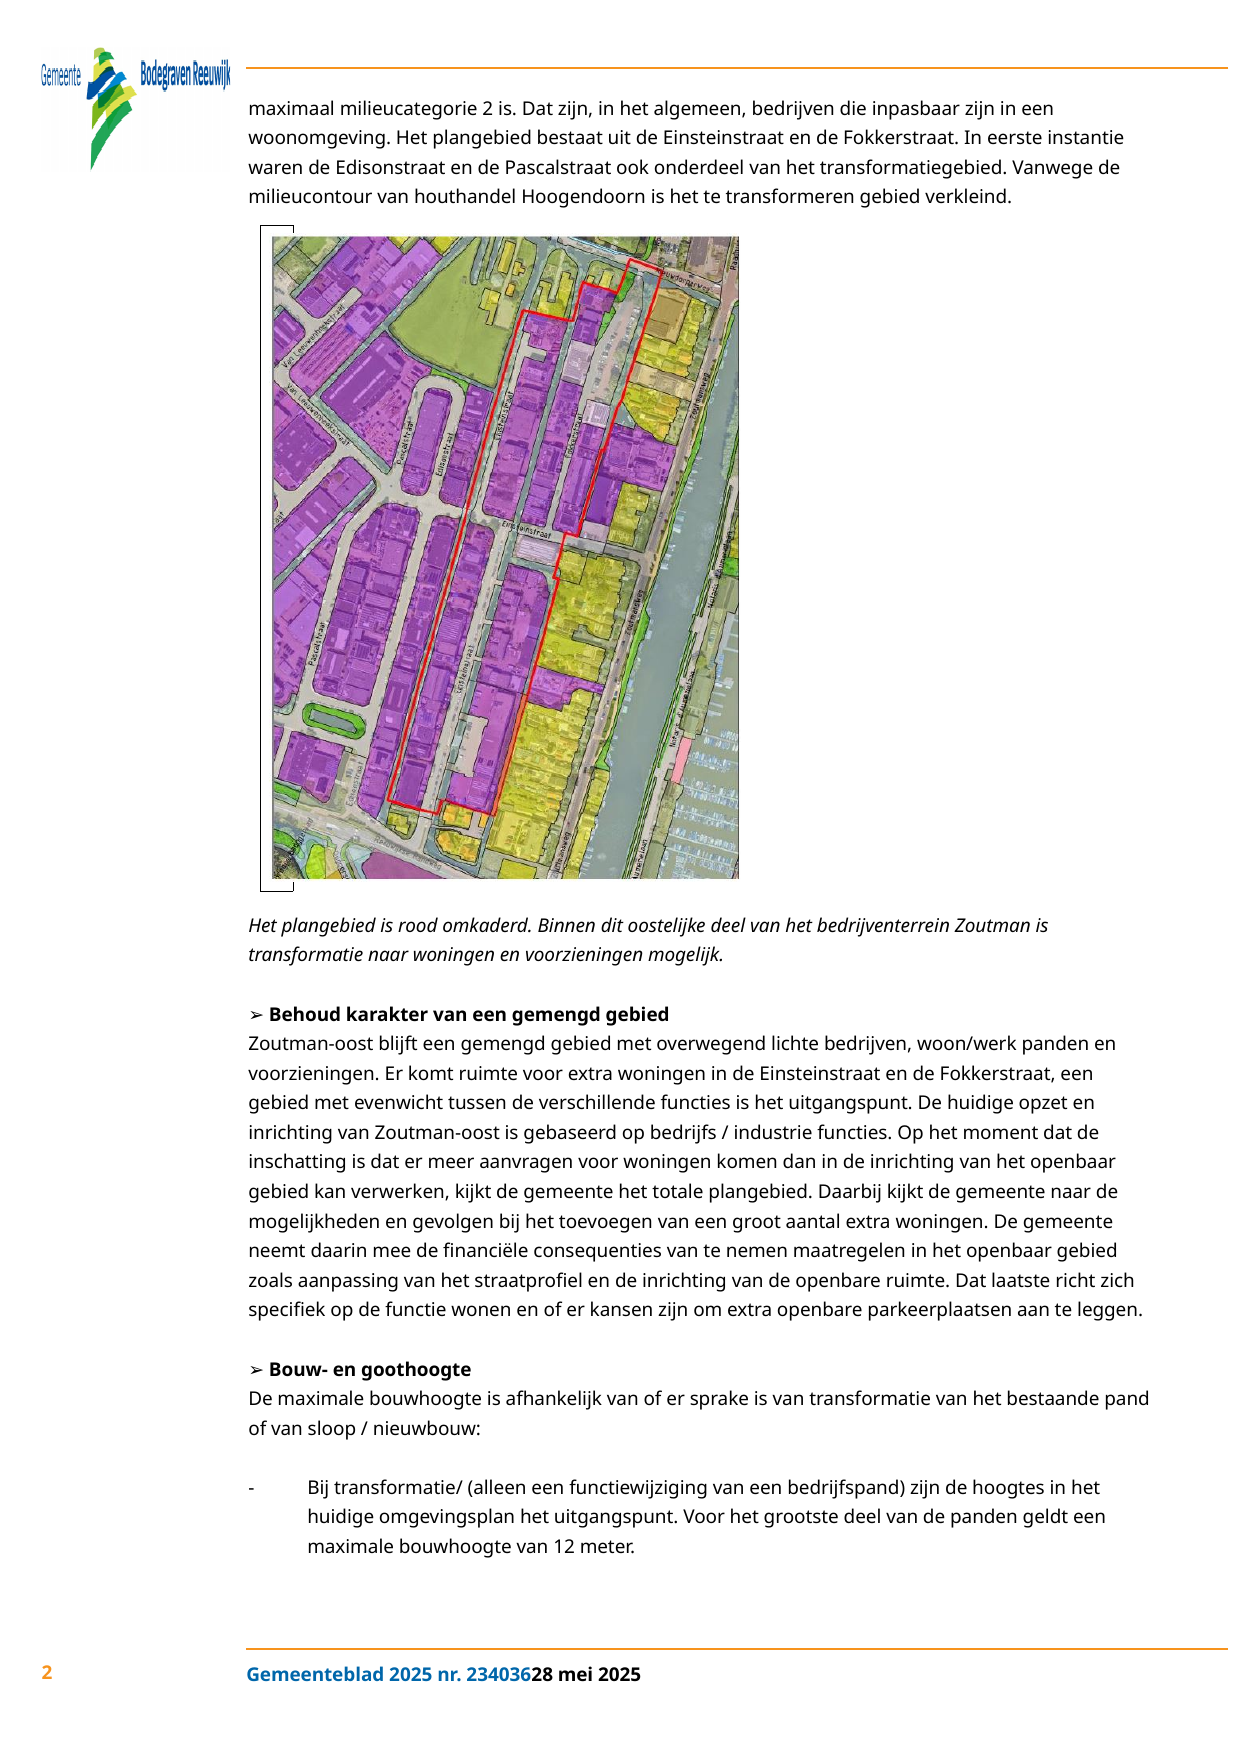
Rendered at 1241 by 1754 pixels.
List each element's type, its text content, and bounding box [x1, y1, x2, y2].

picture [268, 233, 742, 882]
list Bij transformatie/ (alleen een functiewijziging van een bedrijfspand) zijn de hoogtes in het huidige omgevingsplan het uitgangspunt. Voor het grootste deel van de panden geldt een maximale bouwhoogte van 12 meter. [248, 1474, 1152, 1559]
text ➢ Behoud karakter van een gemengd gebied [248, 1001, 1152, 1027]
text maximaal milieucategorie 2 is. Dat zijn, in het algemeen, bedrijven die inpasbaar zijn in een woonomgeving. Het plangebied bestaat uit de Einsteinstraat en de Fokkerstraat. In eerste instantie waren de Edisonstraat en de Pascalstraat ook onderdeel van het transformatiegebied. Vanwege de milieucontour van houthandel Hoogendoorn is het te transformeren gebied verkleind. [248, 95, 1152, 209]
text Zoutman-oost blijft een gemengd gebied met overwegend lichte bedrijven, woon/werk panden en voorzieningen. Er komt ruimte voor extra woningen in de Einsteinstraat en de Fokkerstraat, een gebied met evenwicht tussen de verschillende functies is het uitgangspunt. De huidige opzet en inrichting van Zoutman-oost is gebaseerd op bedrijfs / industrie functies. Op het moment dat de inschatting is dat er meer aanvragen voor woningen komen dan in de inrichting van het openbaar gebied kan verwerken, kijkt de gemeente het totale plangebied. Daarbij kijkt de gemeente naar de mogelijkheden en gevolgen bij het toevoegen van een groot aantal extra woningen. De gemeente neemt daarin mee de financiële consequenties van te nemen maatregelen in het openbaar gebied zoals aanpassing van het straatprofiel en de inrichting van de openbare ruimte. Dat laatste richt zich specifiek op de functie wonen en of er kansen zijn om extra openbare parkeerplaatsen aan te leggen. [248, 1030, 1152, 1322]
picture [41, 47, 231, 172]
text Het plangebied is rood omkaderd. Binnen dit oostelijke deel van het bedrijventerrein Zoutman is transformatie naar woningen en voorzieningen mogelijk. [248, 912, 1152, 967]
text De maximale bouwhoogte is afhankelijk van of er sprake is van transformatie van het bestaande pand of van sloop / nieuwbouw: [248, 1385, 1152, 1441]
text ➢ Bouw- en goothoogte [248, 1356, 1152, 1382]
